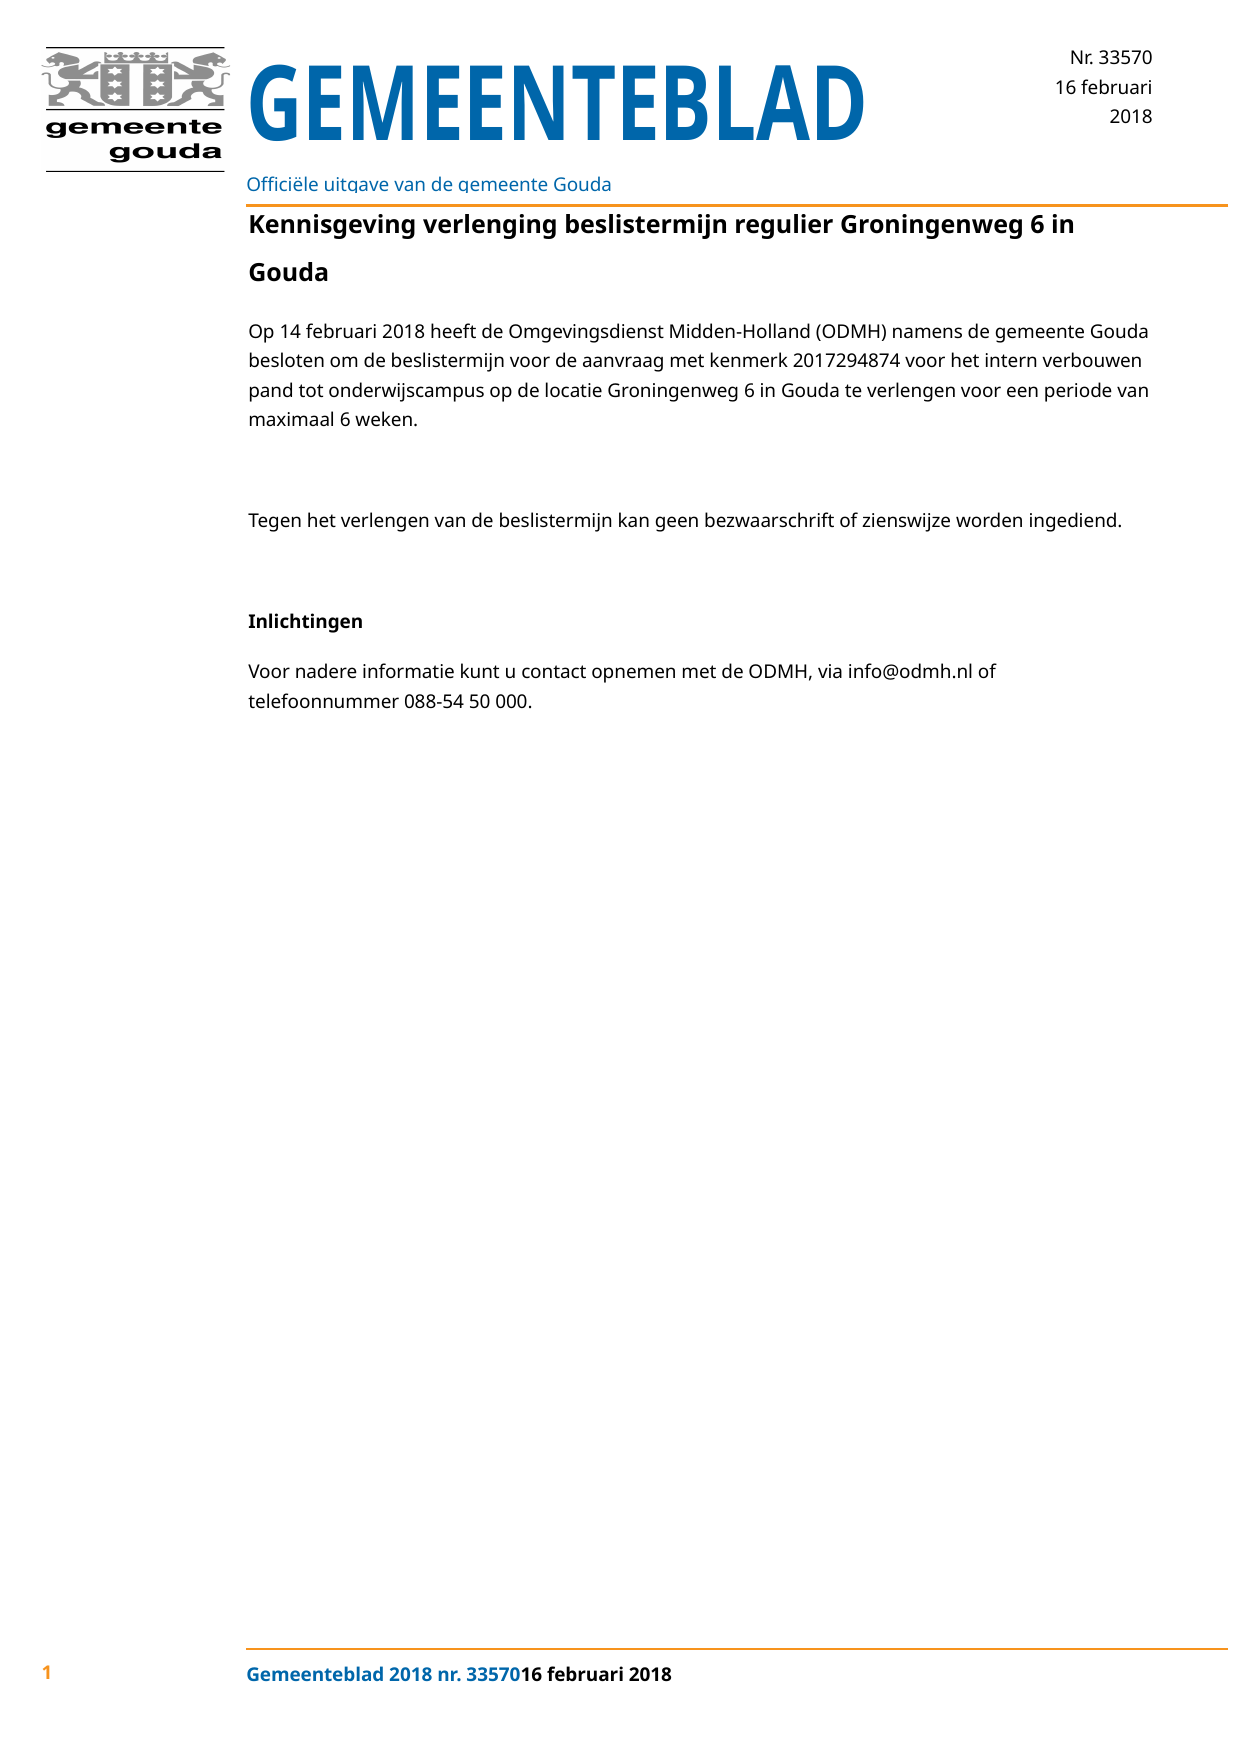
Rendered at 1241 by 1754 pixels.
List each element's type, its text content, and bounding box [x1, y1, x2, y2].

text Op 14 februari 2018 heeft de Omgevingsdienst Midden-Holland (ODMH) namens de gemeente Gouda besloten om de beslistermijn voor de aanvraag met kenmerk 2017294874 voor het intern verbouwen pand tot onderwijscampus op de locatie Groningenweg 6 in Gouda te verlengen voor een periode van maximaal 6 weken. [248, 318, 1152, 432]
text Kennisgeving verlenging beslistermijn regulier Groningenweg 6 in Gouda [248, 207, 1152, 288]
text Tegen het verlengen van de beslistermijn kan geen bezwaarschrift of zienswijze worden ingediend. [248, 507, 1152, 533]
picture [41, 47, 231, 172]
text Inlichtingen [248, 608, 1152, 634]
text Voor nadere informatie kunt u contact opnemen met de ODMH, via info@odmh.nl of telefoonnummer 088-54 50 000. [248, 659, 1152, 714]
